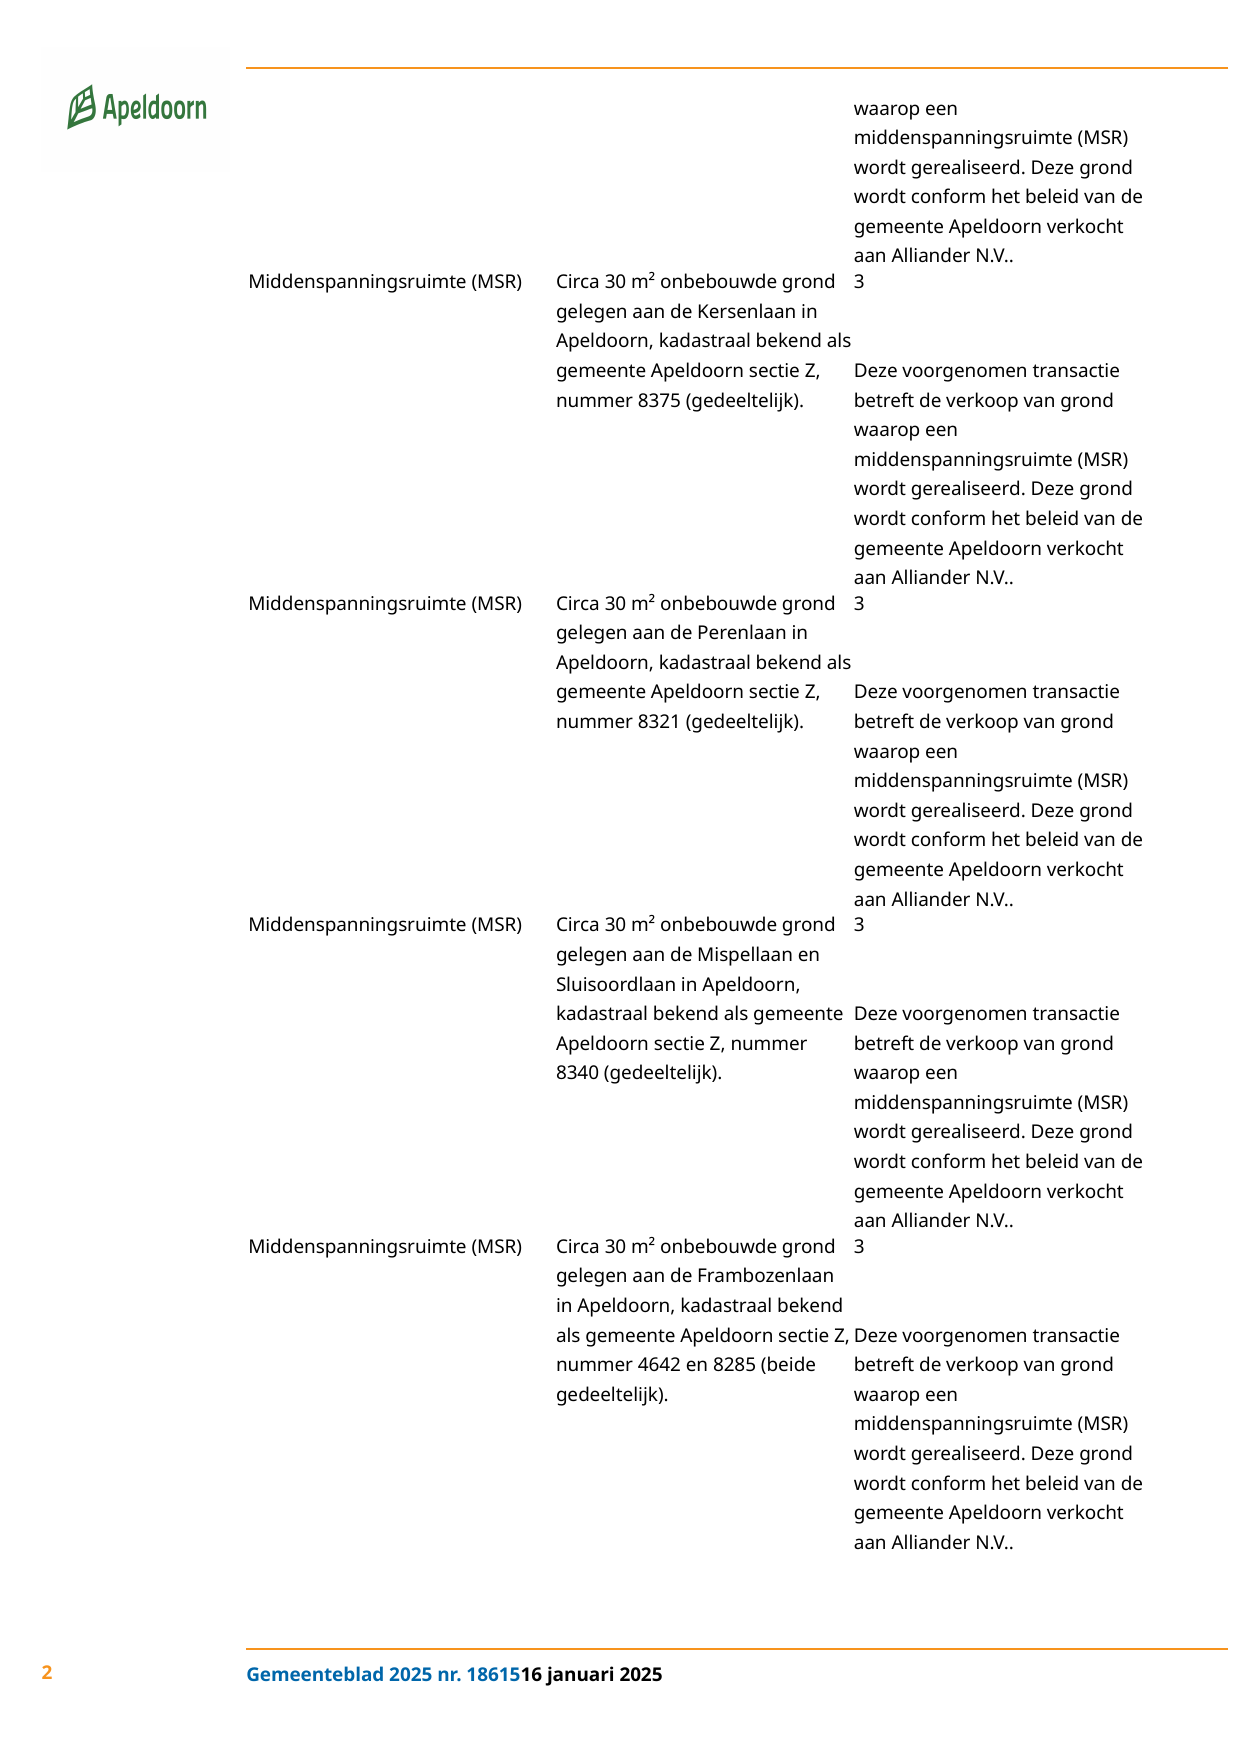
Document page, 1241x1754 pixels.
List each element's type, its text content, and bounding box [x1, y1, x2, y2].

table_cell Circa 30 m² onbebouwde grond gelegen aan de Perenlaan in Apeldoorn, kadastraal bekend als gemeente Apeldoorn sectie Z, nummer 8321 (gedeeltelijk). [556, 590, 854, 912]
table_cell Middenspanningsruimte (MSR) [248, 269, 556, 590]
table_cell Circa 30 m² onbebouwde grond gelegen aan de Kersenlaan in Apeldoorn, kadastraal bekend als gemeente Apeldoorn sectie Z, nummer 8375 (gedeeltelijk). [556, 269, 854, 590]
table_cell 3 Deze voorgenomen transactie betreft de verkoop van grond waarop een middenspanningsruimte (MSR) wordt gerealiseerd. Deze grond wordt conform het beleid van de gemeente Apeldoorn verkocht aan Alliander N.V.. [854, 590, 1152, 912]
table_cell 3 Deze voorgenomen transactie betreft de verkoop van grond waarop een middenspanningsruimte (MSR) wordt gerealiseerd. Deze grond wordt conform het beleid van de gemeente Apeldoorn verkocht aan Alliander N.V.. [854, 912, 1152, 1233]
table_cell Circa 30 m² onbebouwde grond gelegen aan de Frambozenlaan in Apeldoorn, kadastraal bekend als gemeente Apeldoorn sectie Z, nummer 4642 en 8285 (beide gedeeltelijk). [556, 1233, 854, 1555]
table_cell waarop een middenspanningsruimte (MSR) wordt gerealiseerd. Deze grond wordt conform het beleid van de gemeente Apeldoorn verkocht aan Alliander N.V.. [854, 95, 1152, 268]
table_cell Middenspanningsruimte (MSR) [248, 1233, 556, 1555]
table_cell Middenspanningsruimte (MSR) [248, 912, 556, 1233]
table_cell 3 Deze voorgenomen transactie betreft de verkoop van grond waarop een middenspanningsruimte (MSR) wordt gerealiseerd. Deze grond wordt conform het beleid van de gemeente Apeldoorn verkocht aan Alliander N.V.. [854, 1233, 1152, 1555]
table_cell Circa 30 m² onbebouwde grond gelegen aan de Mispellaan en Sluisoordlaan in Apeldoorn, kadastraal bekend als gemeente Apeldoorn sectie Z, nummer 8340 (gedeeltelijk). [556, 912, 854, 1233]
picture [41, 47, 231, 172]
table_cell Middenspanningsruimte (MSR) [248, 590, 556, 912]
table_cell [556, 95, 854, 268]
table_cell 3 Deze voorgenomen transactie betreft de verkoop van grond waarop een middenspanningsruimte (MSR) wordt gerealiseerd. Deze grond wordt conform het beleid van de gemeente Apeldoorn verkocht aan Alliander N.V.. [854, 269, 1152, 590]
table_cell [248, 95, 556, 268]
